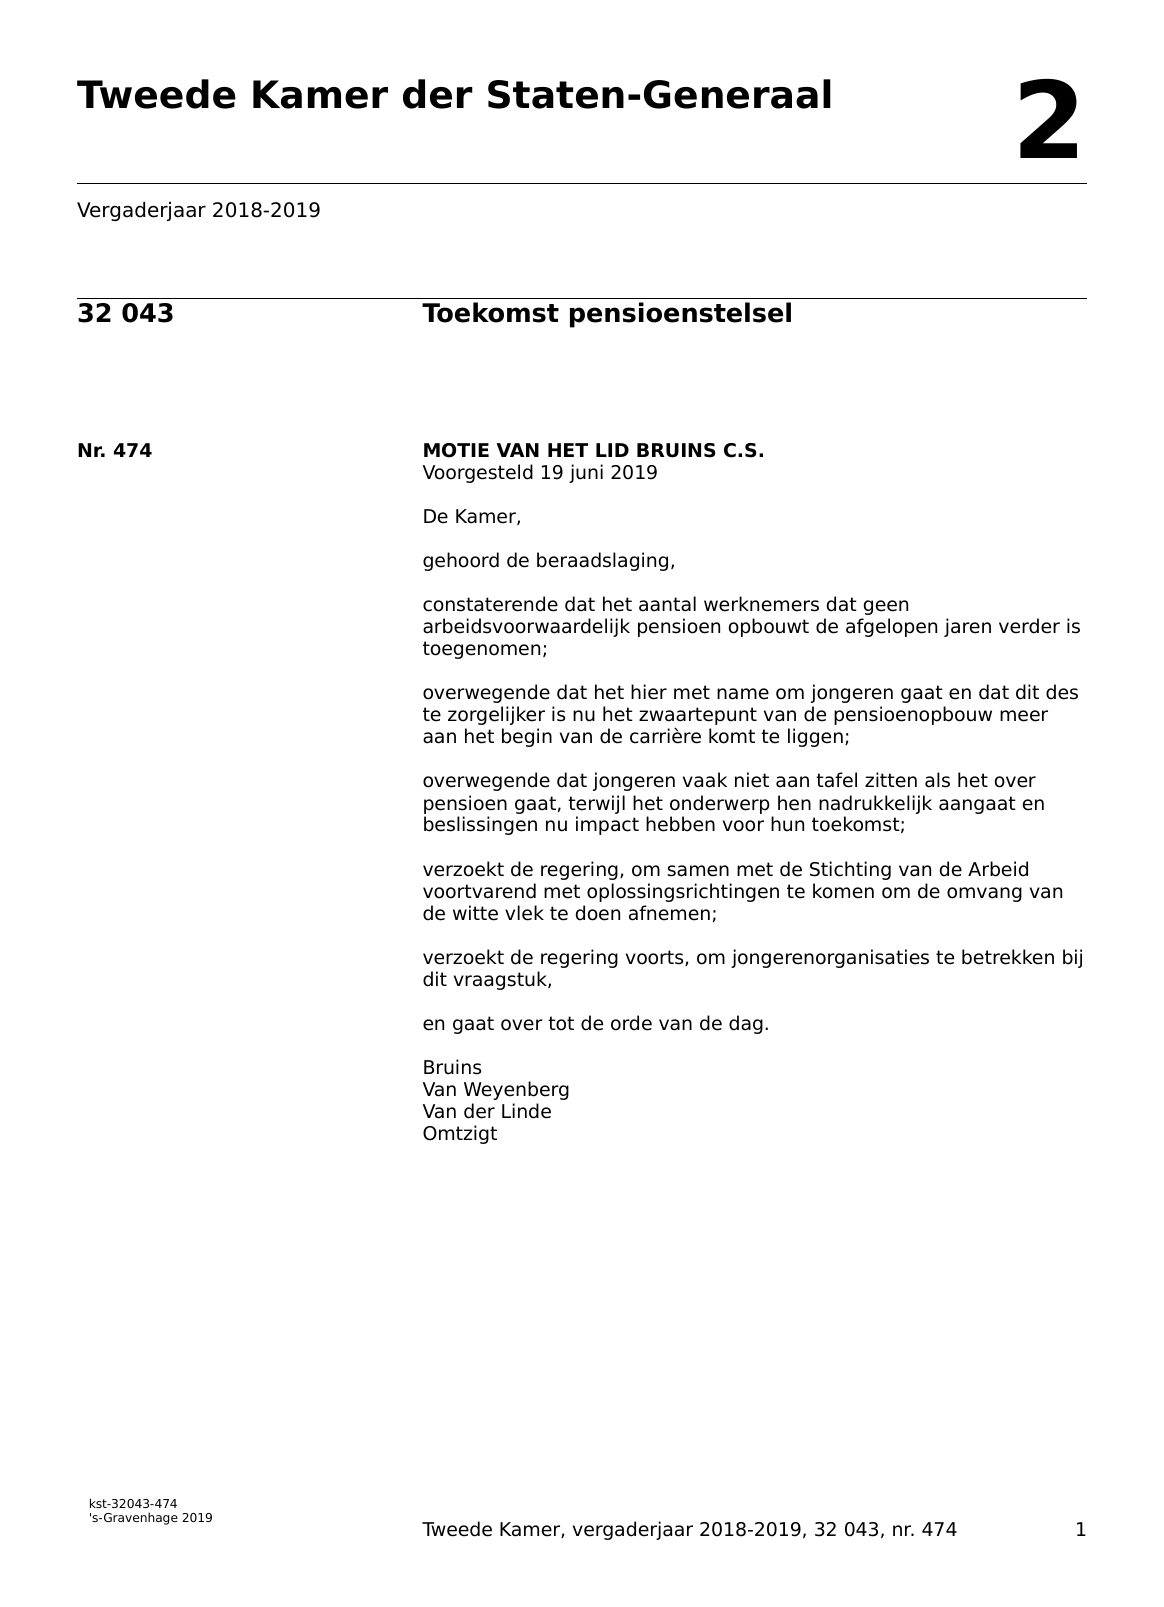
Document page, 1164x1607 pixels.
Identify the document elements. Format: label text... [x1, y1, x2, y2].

text Van Weyenberg [422, 1079, 1087, 1101]
text 's-Gravenhage 2019 [88, 1511, 323, 1525]
text constaterende dat het aantal werknemers dat geen arbeidsvoorwaardelijk pensioen opbouwt de afgelopen jaren verder is toegenomen; [422, 594, 1087, 660]
text en gaat over tot de orde van de dag. [422, 1013, 1087, 1035]
text Omtzigt [422, 1123, 1087, 1145]
text De Kamer, [422, 506, 1087, 528]
text overwegende dat jongeren vaak niet aan tafel zitten als het over pensioen gaat, terwijl het onderwerp hen nadrukkelijk aangaat en beslissingen nu impact hebben voor hun toekomst; [422, 770, 1087, 836]
text verzoekt de regering, om samen met de Stichting van de Arbeid voortvarend met oplossingsrichtingen te komen om de omvang van de witte vlek te doen afnemen; [422, 858, 1087, 924]
text Bruins [422, 1057, 1087, 1079]
table_header Tweede Kamer der Staten-Generaal [77, 59, 886, 183]
text verzoekt de regering voorts, om jongerenorganisaties te betrekken bij dit vraagstuk, [422, 947, 1087, 991]
text overwegende dat het hier met name om jongeren gaat en dat dit des te zorgelijker is nu het zwaartepunt van de pensioenopbouw meer aan het begin van de carrière komt te liggen; [422, 682, 1087, 748]
text kst-32043-474 [88, 1497, 323, 1511]
text Voorgesteld 19 juni 2019 [422, 462, 1087, 484]
subtitle 32 043 Toekomst pensioenstelsel [77, 299, 1087, 329]
table_header 2 [886, 59, 1087, 183]
text gehoord de beraadslaging, [422, 550, 1087, 572]
table_cell Vergaderjaar 2018-2019 [77, 184, 1087, 298]
subtitle Nr. 474 MOTIE VAN HET LID BRUINS C.S. [77, 440, 1087, 462]
text Van der Linde [422, 1101, 1087, 1123]
